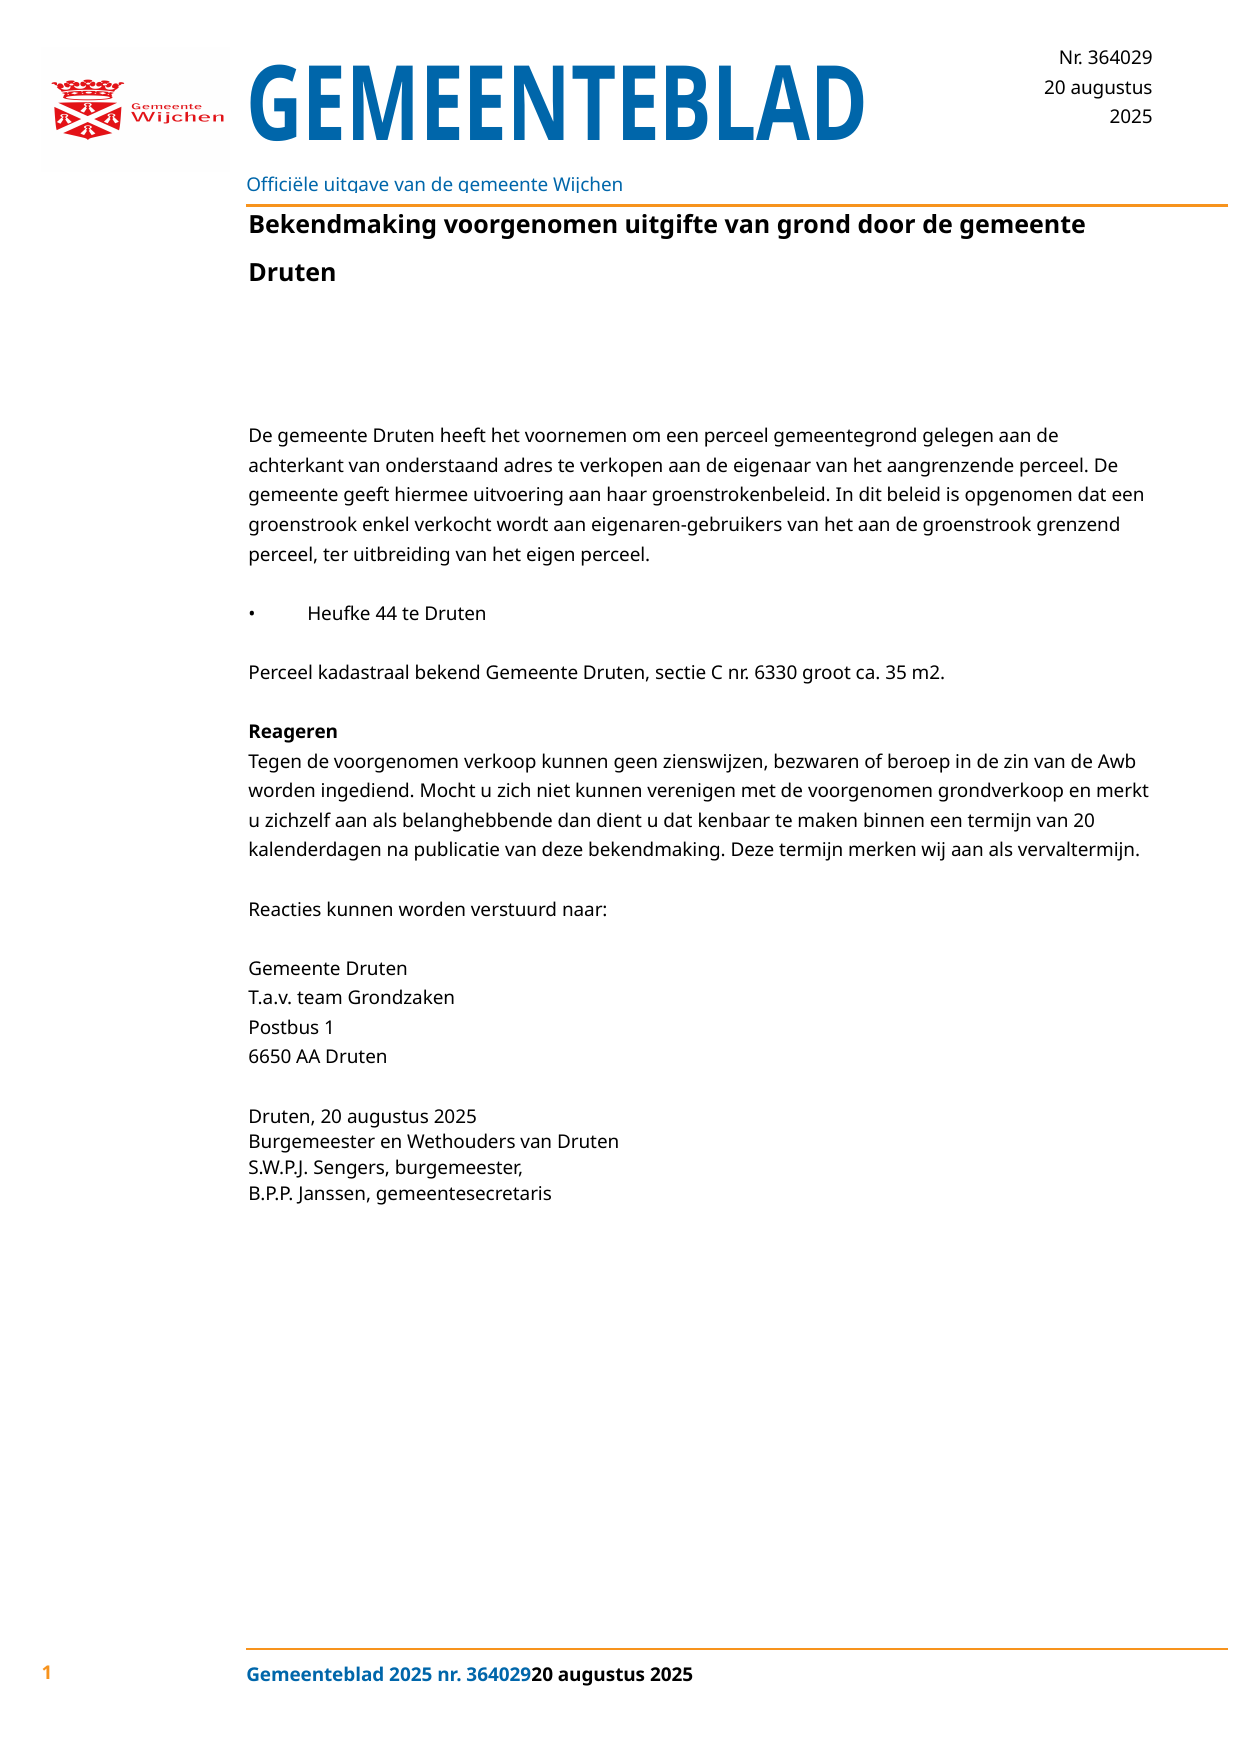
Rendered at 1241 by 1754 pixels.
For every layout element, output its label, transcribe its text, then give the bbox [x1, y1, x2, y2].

text T.a.v. team Grondzaken [248, 984, 1152, 1010]
text Bekendmaking voorgenomen uitgifte van grond door de gemeente Druten [248, 207, 1152, 288]
picture [41, 47, 231, 172]
text Reageren [248, 718, 1152, 744]
list Heufke 44 te Druten [248, 600, 1152, 626]
text S.W.P.J. Sengers, burgemeester, [248, 1154, 1152, 1180]
text Reacties kunnen worden verstuurd naar: [248, 896, 1152, 922]
text Perceel kadastraal bekend Gemeente Druten, sectie C nr. 6330 groot ca. 35 m2. [248, 659, 1152, 685]
text Tegen de voorgenomen verkoop kunnen geen zienswijzen, bezwaren of beroep in de zin van de Awb worden ingediend. Mocht u zich niet kunnen verenigen met de voorgenomen grondverkoop en merkt u zichzelf aan als belanghebbende dan dient u dat kenbaar te maken binnen een termijn van 20 kalenderdagen na publicatie van deze bekendmaking. Deze termijn merken wij aan als vervaltermijn. [248, 748, 1152, 862]
text 6650 AA Druten [248, 1044, 1152, 1069]
text Gemeente Druten [248, 955, 1152, 981]
text Postbus 1 [248, 1014, 1152, 1040]
text B.P.P. Janssen, gemeentesecretaris [248, 1180, 1152, 1206]
text De gemeente Druten heeft het voornemen om een perceel gemeentegrond gelegen aan de achterkant van onderstaand adres te verkopen aan de eigenaar van het aangrenzende perceel. De gemeente geeft hiermee uitvoering aan haar groenstrokenbeleid. In dit beleid is opgenomen dat een groenstrook enkel verkocht wordt aan eigenaren-gebruikers van het aan de groenstrook grenzend perceel, ter uitbreiding van het eigen perceel. [248, 422, 1152, 567]
text Burgemeester en Wethouders van Druten [248, 1129, 1152, 1154]
text Druten, 20 augustus 2025 [248, 1103, 1152, 1129]
